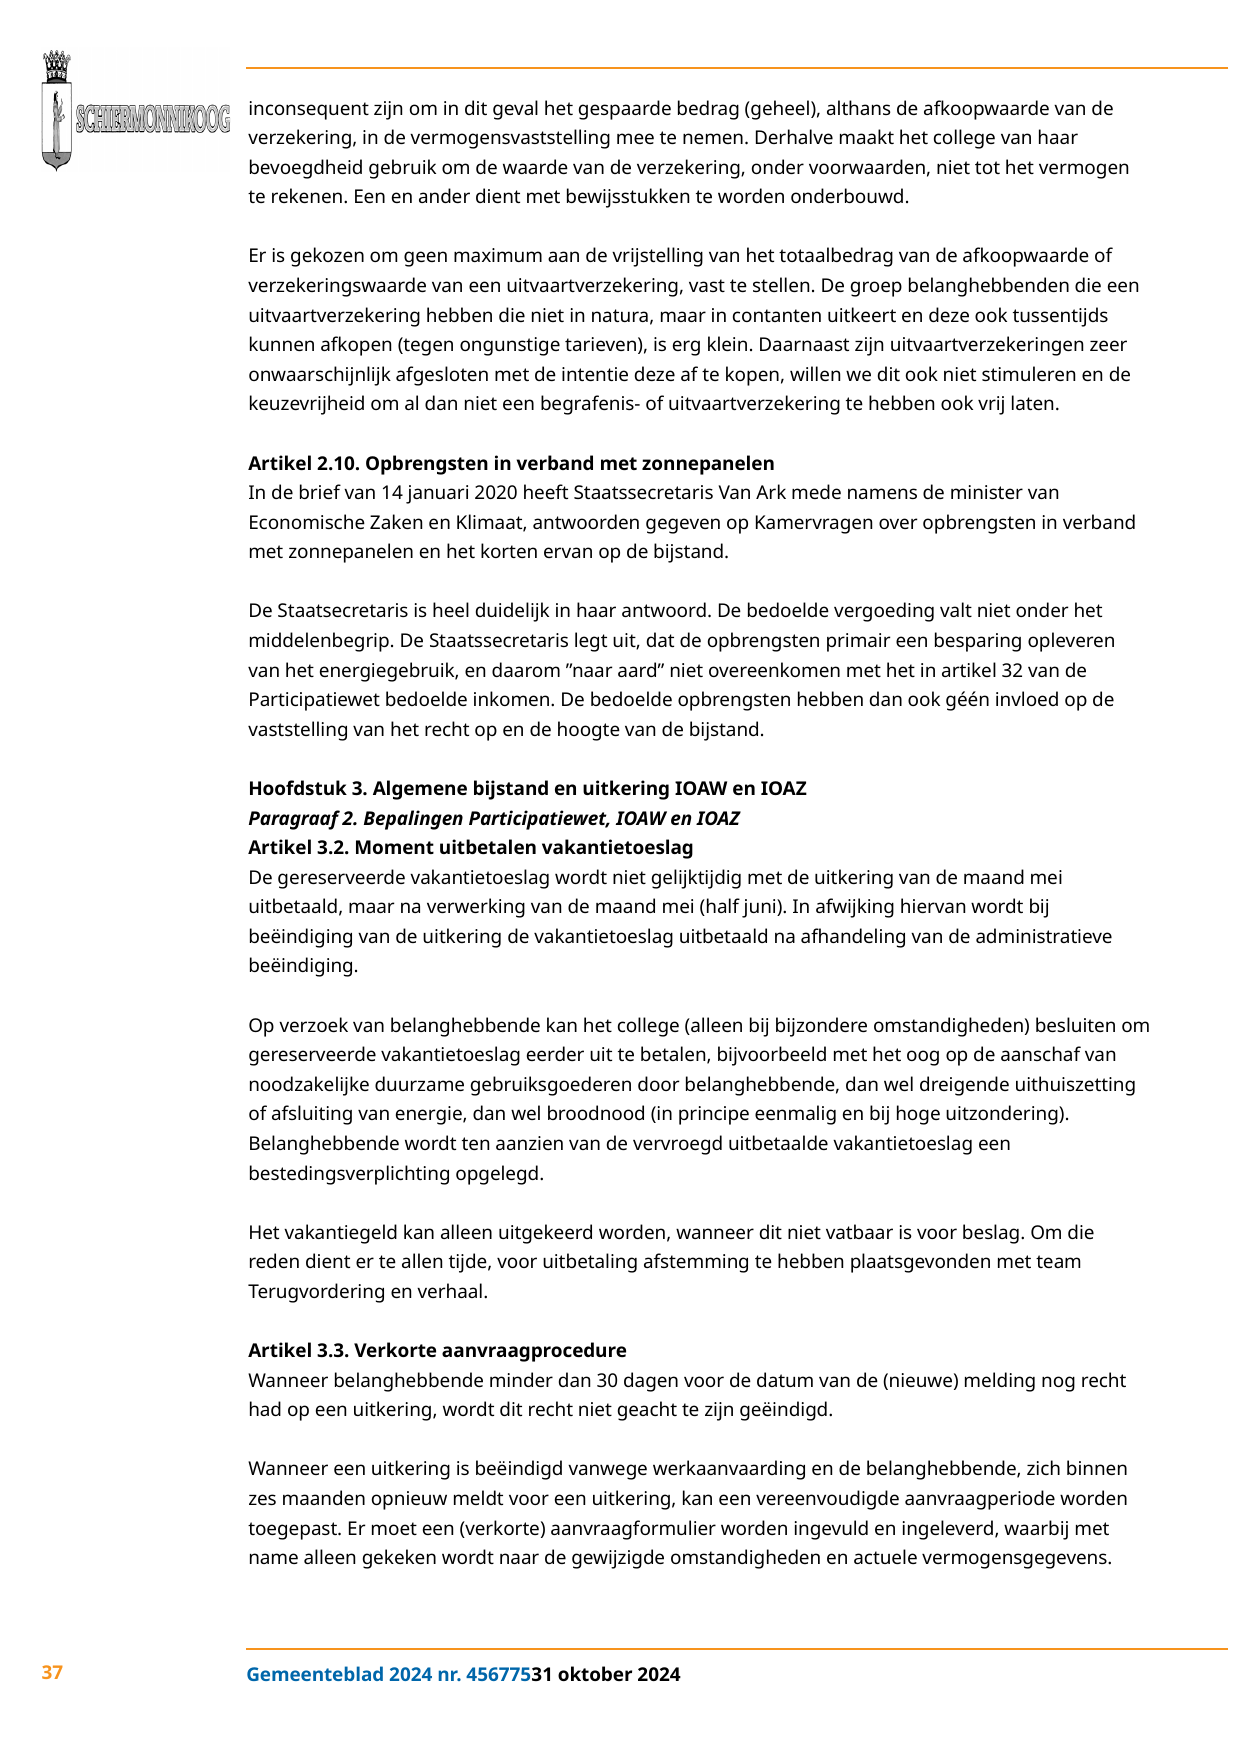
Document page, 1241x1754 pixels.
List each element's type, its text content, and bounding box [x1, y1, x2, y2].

text Hoofdstuk 3. Algemene bijstand en uitkering IOAW en IOAZ [248, 775, 1152, 801]
text Wanneer belanghebbende minder dan 30 dagen voor de datum van de (nieuwe) melding nog recht had op een uitkering, wordt dit recht niet geacht te zijn geëindigd. [248, 1367, 1152, 1422]
text Artikel 3.3. Verkorte aanvraagprocedure [248, 1337, 1152, 1363]
picture [41, 47, 231, 172]
text inconsequent zijn om in dit geval het gespaarde bedrag (geheel), althans de afkoopwaarde van de verzekering, in de vermogensvaststelling mee te nemen. Derhalve maakt het college van haar bevoegdheid gebruik om de waarde van de verzekering, onder voorwaarden, niet tot het vermogen te rekenen. Een en ander dient met bewijsstukken te worden onderbouwd. [248, 95, 1152, 209]
text Paragraaf 2. Bepalingen Participatiewet, IOAW en IOAZ [248, 805, 1152, 831]
text Het vakantiegeld kan alleen uitgekeerd worden, wanneer dit niet vatbaar is voor beslag. Om die reden dient er te allen tijde, voor uitbetaling afstemming te hebben plaatsgevonden met team Terugvordering en verhaal. [248, 1219, 1152, 1304]
text In de brief van 14 januari 2020 heeft Staatssecretaris Van Ark mede namens de minister van Economische Zaken en Klimaat, antwoorden gegeven op Kamervragen over opbrengsten in verband met zonnepanelen en het korten ervan op de bijstand. [248, 479, 1152, 564]
text De gereserveerde vakantietoeslag wordt niet gelijktijdig met de uitkering van de maand mei uitbetaald, maar na verwerking van de maand mei (half juni). In afwijking hiervan wordt bij beëindiging van de uitkering de vakantietoeslag uitbetaald na afhandeling van de administratieve beëindiging. [248, 864, 1152, 978]
text Wanneer een uitkering is beëindigd vanwege werkaanvaarding en de belanghebbende, zich binnen zes maanden opnieuw meldt voor een uitkering, kan een vereenvoudigde aanvraagperiode worden toegepast. Er moet een (verkorte) aanvraagformulier worden ingevuld en ingeleverd, waarbij met name alleen gekeken wordt naar de gewijzigde omstandigheden en actuele vermogensgegevens. [248, 1456, 1152, 1570]
text Op verzoek van belanghebbende kan het college (alleen bij bijzondere omstandigheden) besluiten om gereserveerde vakantietoeslag eerder uit te betalen, bijvoorbeeld met het oog op de aanschaf van noodzakelijke duurzame gebruiksgoederen door belanghebbende, dan wel dreigende uithuiszetting of afsluiting van energie, dan wel broodnood (in principe eenmalig en bij hoge uitzondering). Belanghebbende wordt ten aanzien van de vervroegd uitbetaalde vakantietoeslag een bestedingsverplichting opgelegd. [248, 1012, 1152, 1186]
text Artikel 2.10. Opbrengsten in verband met zonnepanelen [248, 450, 1152, 476]
text De Staatsecretaris is heel duidelijk in haar antwoord. De bedoelde vergoeding valt niet onder het middelenbegrip. De Staatssecretaris legt uit, dat de opbrengsten primair een besparing opleveren van het energiegebruik, en daarom ”naar aard” niet overeenkomen met het in artikel 32 van de Participatiewet bedoelde inkomen. De bedoelde opbrengsten hebben dan ook géén invloed op de vaststelling van het recht op en de hoogte van de bijstand. [248, 598, 1152, 742]
text Artikel 3.2. Moment uitbetalen vakantietoeslag [248, 834, 1152, 860]
text Er is gekozen om geen maximum aan de vrijstelling van het totaalbedrag van de afkoopwaarde of verzekeringswaarde van een uitvaartverzekering, vast te stellen. De groep belanghebbenden die een uitvaartverzekering hebben die niet in natura, maar in contanten uitkeert en deze ook tussentijds kunnen afkopen (tegen ongunstige tarieven), is erg klein. Daarnaast zijn uitvaartverzekeringen zeer onwaarschijnlijk afgesloten met de intentie deze af te kopen, willen we dit ook niet stimuleren en de keuzevrijheid om al dan niet een begrafenis- of uitvaartverzekering te hebben ook vrij laten. [248, 243, 1152, 416]
